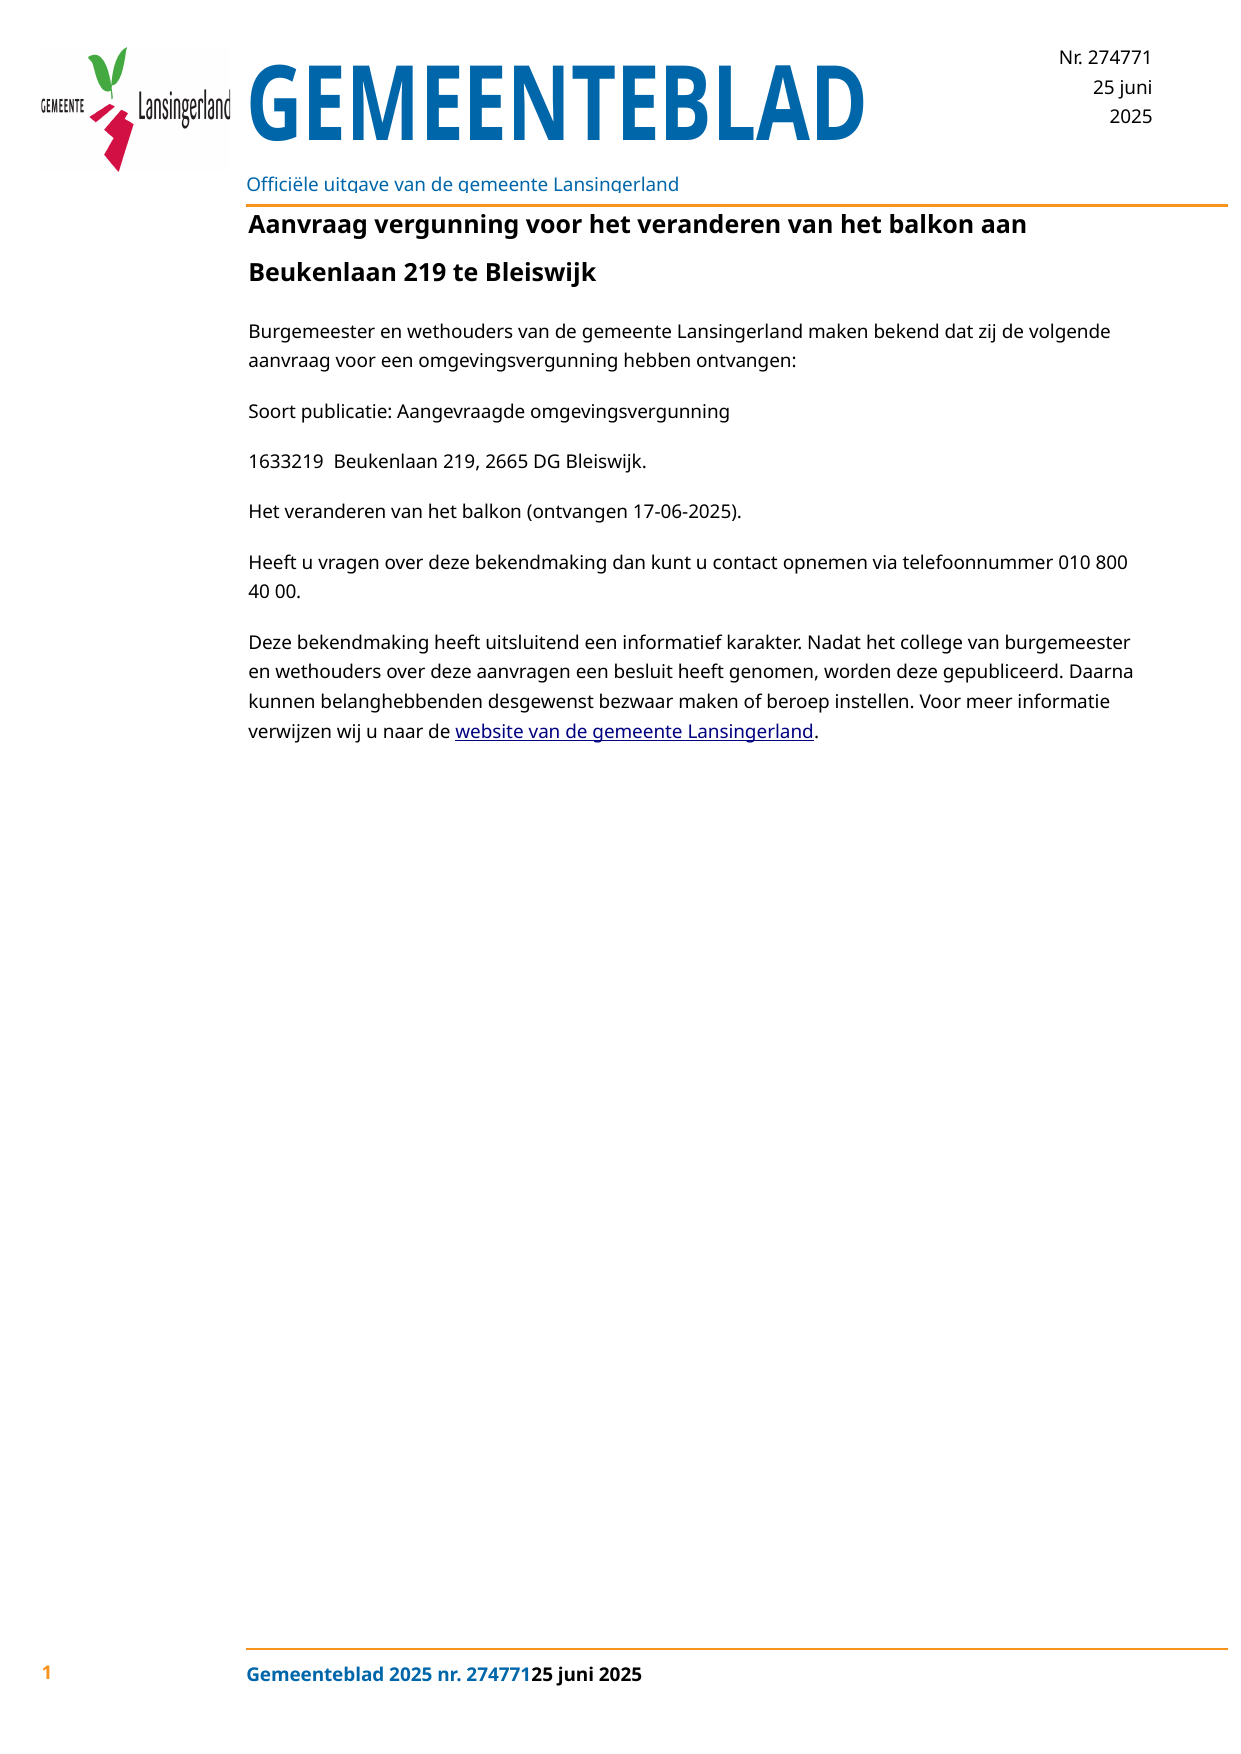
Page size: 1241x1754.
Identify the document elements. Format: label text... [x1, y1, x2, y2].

text 1633219 Beukenlaan 219, 2665 DG Bleiswijk. [248, 448, 1152, 474]
text Het veranderen van het balkon (ontvangen 17-06-2025). [248, 499, 1152, 524]
text Aanvraag vergunning voor het veranderen van het balkon aan Beukenlaan 219 te Bleiswijk [248, 207, 1152, 288]
text Deze bekendmaking heeft uitsluitend een informatief karakter. Nadat het college van burgemeester en wethouders over deze aanvragen een besluit heeft genomen, worden deze gepubliceerd. Daarna kunnen belanghebbenden desgewenst bezwaar maken of beroep instellen. Voor meer informatie verwijzen wij u naar de website van de gemeente Lansingerland. [248, 629, 1152, 744]
text Burgemeester en wethouders van de gemeente Lansingerland maken bekend dat zij de volgende aanvraag voor een omgevingsvergunning hebben ontvangen: [248, 318, 1152, 373]
text Heeft u vragen over deze bekendmaking dan kunt u contact opnemen via telefoonnummer 010 800 40 00. [248, 549, 1152, 604]
text Soort publicatie: Aangevraagde omgevingsvergunning [248, 398, 1152, 424]
picture [41, 47, 231, 172]
